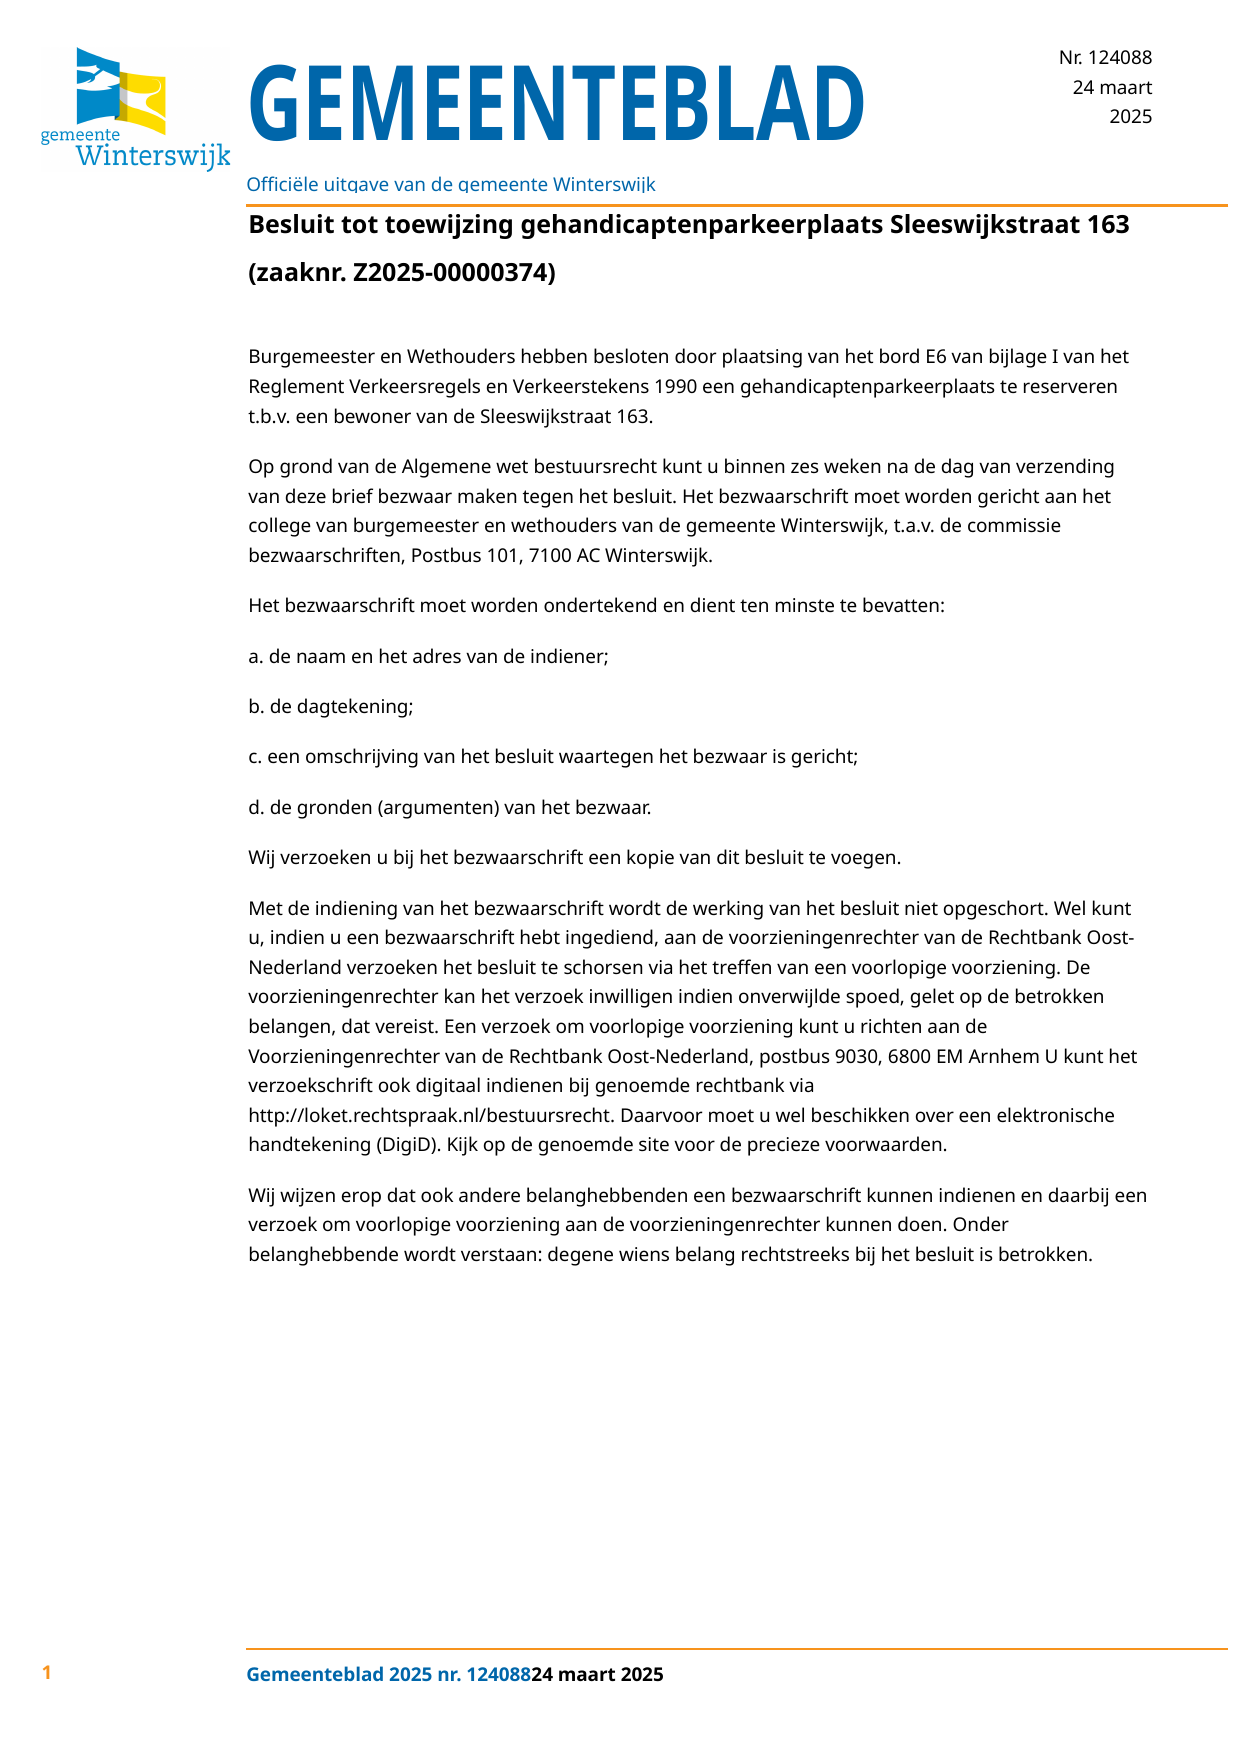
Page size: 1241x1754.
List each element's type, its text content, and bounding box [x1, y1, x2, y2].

text Wij verzoeken u bij het bezwaarschrift een kopie van dit besluit te voegen. [248, 844, 1152, 870]
text d. de gronden (argumenten) van het bezwaar. [248, 794, 1152, 820]
text c. een omschrijving van het besluit waartegen het bezwaar is gericht; [248, 744, 1152, 769]
text Besluit tot toewijzing gehandicaptenparkeerplaats Sleeswijkstraat 163 (zaaknr. Z2025-00000374) [248, 207, 1152, 288]
text a. de naam en het adres van de indiener; [248, 643, 1152, 668]
picture [225, 153, 231, 162]
text Met de indiening van het bezwaarschrift wordt de werking van het besluit niet opgeschort. Wel kunt u, indien u een bezwaarschrift hebt ingediend, aan de voorzieningenrechter van de Rechtbank Oost-Nederland verzoeken het besluit te schorsen via het treffen van een voorlopige voorziening. De voorzieningenrechter kan het verzoek inwilligen indien onverwijlde spoed, gelet op de betrokken belangen, dat vereist. Een verzoek om voorlopige voorziening kunt u richten aan de Voorzieningenrechter van de Rechtbank Oost-Nederland, postbus 9030, 6800 EM Arnhem U kunt het verzoekschrift ook digitaal indienen bij genoemde rechtbank via http://loket.rechtspraak.nl/bestuursrecht. Daarvoor moet u wel beschikken over een elektronische handtekening (DigiD). Kijk op de genoemde site voor de precieze voorwaarden. [248, 895, 1152, 1157]
text Burgemeester en Wethouders hebben besloten door plaatsing van het bord E6 van bijlage I van het Reglement Verkeersregels en Verkeerstekens 1990 een gehandicaptenparkeerplaats te reserveren t.b.v. een bewoner van de Sleeswijkstraat 163. [248, 344, 1152, 428]
picture [41, 47, 231, 172]
text Op grond van de Algemene wet bestuursrecht kunt u binnen zes weken na de dag van verzending van deze brief bezwaar maken tegen het besluit. Het bezwaarschrift moet worden gericht aan het college van burgemeester en wethouders van de gemeente Winterswijk, t.a.v. de commissie bezwaarschriften, Postbus 101, 7100 AC Winterswijk. [248, 453, 1152, 568]
text Het bezwaarschrift moet worden ondertekend en dient ten minste te bevatten: [248, 592, 1152, 618]
text b. de dagtekening; [248, 693, 1152, 719]
text Wij wijzen erop dat ook andere belanghebbenden een bezwaarschrift kunnen indienen en daarbij een verzoek om voorlopige voorziening aan de voorzieningenrechter kunnen doen. Onder belanghebbende wordt verstaan: degene wiens belang rechtstreeks bij het besluit is betrokken. [248, 1182, 1152, 1267]
